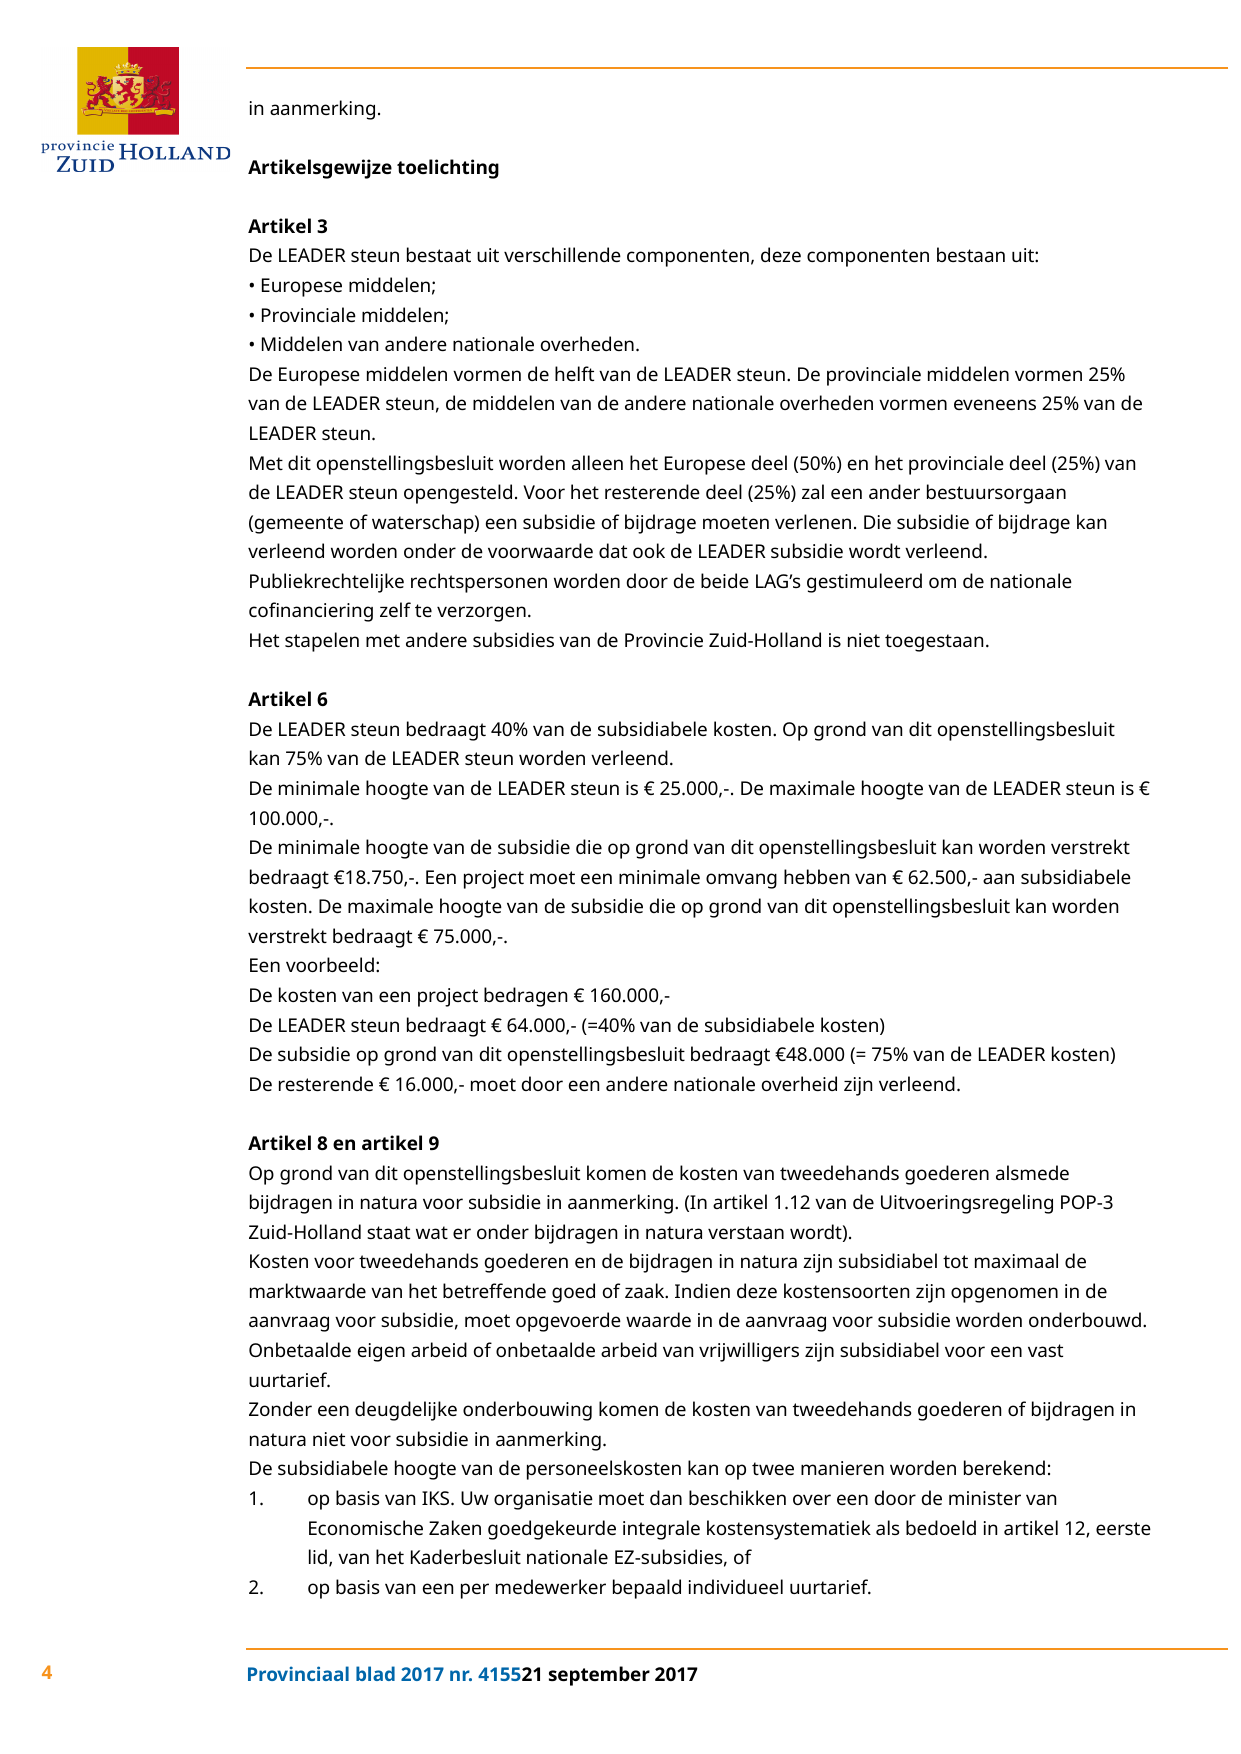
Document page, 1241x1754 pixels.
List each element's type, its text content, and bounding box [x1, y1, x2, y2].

text Artikelsgewijze toelichting [248, 154, 1152, 180]
text • Provinciale middelen; [248, 302, 1152, 328]
text Het stapelen met andere subsidies van de Provincie Zuid-Holland is niet toegestaan. [248, 627, 1152, 653]
text De LEADER steun bestaat uit verschillende componenten, deze componenten bestaan uit: [248, 243, 1152, 268]
text • Europese middelen; [248, 272, 1152, 298]
text De Europese middelen vormen de helft van de LEADER steun. De provinciale middelen vormen 25% van de LEADER steun, de middelen van de andere nationale overheden vormen eveneens 25% van de LEADER steun. [248, 361, 1152, 446]
text Met dit openstellingsbesluit worden alleen het Europese deel (50%) en het provinciale deel (25%) van de LEADER steun opengesteld. Voor het resterende deel (25%) zal een ander bestuursorgaan (gemeente of waterschap) een subsidie of bijdrage moeten verlenen. Die subsidie of bijdrage kan verleend worden onder de voorwaarde dat ook de LEADER subsidie wordt verleend. [248, 450, 1152, 564]
text De minimale hoogte van de subsidie die op grond van dit openstellingsbesluit kan worden verstrekt bedraagt €18.750,-. Een project moet een minimale omvang hebben van € 62.500,- aan subsidiabele kosten. De maximale hoogte van de subsidie die op grond van dit openstellingsbesluit kan worden verstrekt bedraagt € 75.000,-. [248, 834, 1152, 949]
text De subsidiabele hoogte van de personeelskosten kan op twee manieren worden berekend: [248, 1456, 1152, 1481]
text Op grond van dit openstellingsbesluit komen de kosten van tweedehands goederen alsmede bijdragen in natura voor subsidie in aanmerking. (In artikel 1.12 van de Uitvoeringsregeling POP-3 Zuid-Holland staat wat er onder bijdragen in natura verstaan wordt). [248, 1160, 1152, 1245]
text De kosten van een project bedragen € 160.000,- [248, 982, 1152, 1008]
text De minimale hoogte van de LEADER steun is € 25.000,-. De maximale hoogte van de LEADER steun is € 100.000,-. [248, 775, 1152, 831]
text Publiekrechtelijke rechtspersonen worden door de beide LAG’s gestimuleerd om de nationale cofinanciering zelf te verzorgen. [248, 568, 1152, 623]
text in aanmerking. [248, 95, 1152, 121]
text Artikel 6 [248, 686, 1152, 712]
text De resterende € 16.000,- moet door een andere nationale overheid zijn verleend. [248, 1071, 1152, 1097]
text De LEADER steun bedraagt 40% van de subsidiabele kosten. Op grond van dit openstellingsbesluit kan 75% van de LEADER steun worden verleend. [248, 716, 1152, 771]
picture [41, 47, 231, 172]
text Onbetaalde eigen arbeid of onbetaalde arbeid van vrijwilligers zijn subsidiabel voor een vast uurtarief. [248, 1337, 1152, 1393]
text Een voorbeeld: [248, 953, 1152, 978]
text De LEADER steun bedraagt € 64.000,- (=40% van de subsidiabele kosten) [248, 1012, 1152, 1038]
list op basis van IKS. Uw organisatie moet dan beschikken over een door de minister van Economische Zaken goedgekeurde integrale kostensystematiek als bedoeld in artikel 12, eerste lid, van het Kaderbesluit nationale EZ-subsidies, of [248, 1485, 1152, 1570]
text Kosten voor tweedehands goederen en de bijdragen in natura zijn subsidiabel tot maximaal de marktwaarde van het betreffende goed of zaak. Indien deze kostensoorten zijn opgenomen in de aanvraag voor subsidie, moet opgevoerde waarde in de aanvraag voor subsidie worden onderbouwd. [248, 1248, 1152, 1333]
text Artikel 8 en artikel 9 [248, 1130, 1152, 1156]
text Artikel 3 [248, 213, 1152, 239]
list op basis van een per medewerker bepaald individueel uurtarief. [248, 1574, 1152, 1600]
text Zonder een deugdelijke onderbouwing komen de kosten van tweedehands goederen of bijdragen in natura niet voor subsidie in aanmerking. [248, 1396, 1152, 1452]
text • Middelen van andere nationale overheden. [248, 331, 1152, 357]
text De subsidie op grond van dit openstellingsbesluit bedraagt €48.000 (= 75% van de LEADER kosten) [248, 1041, 1152, 1067]
